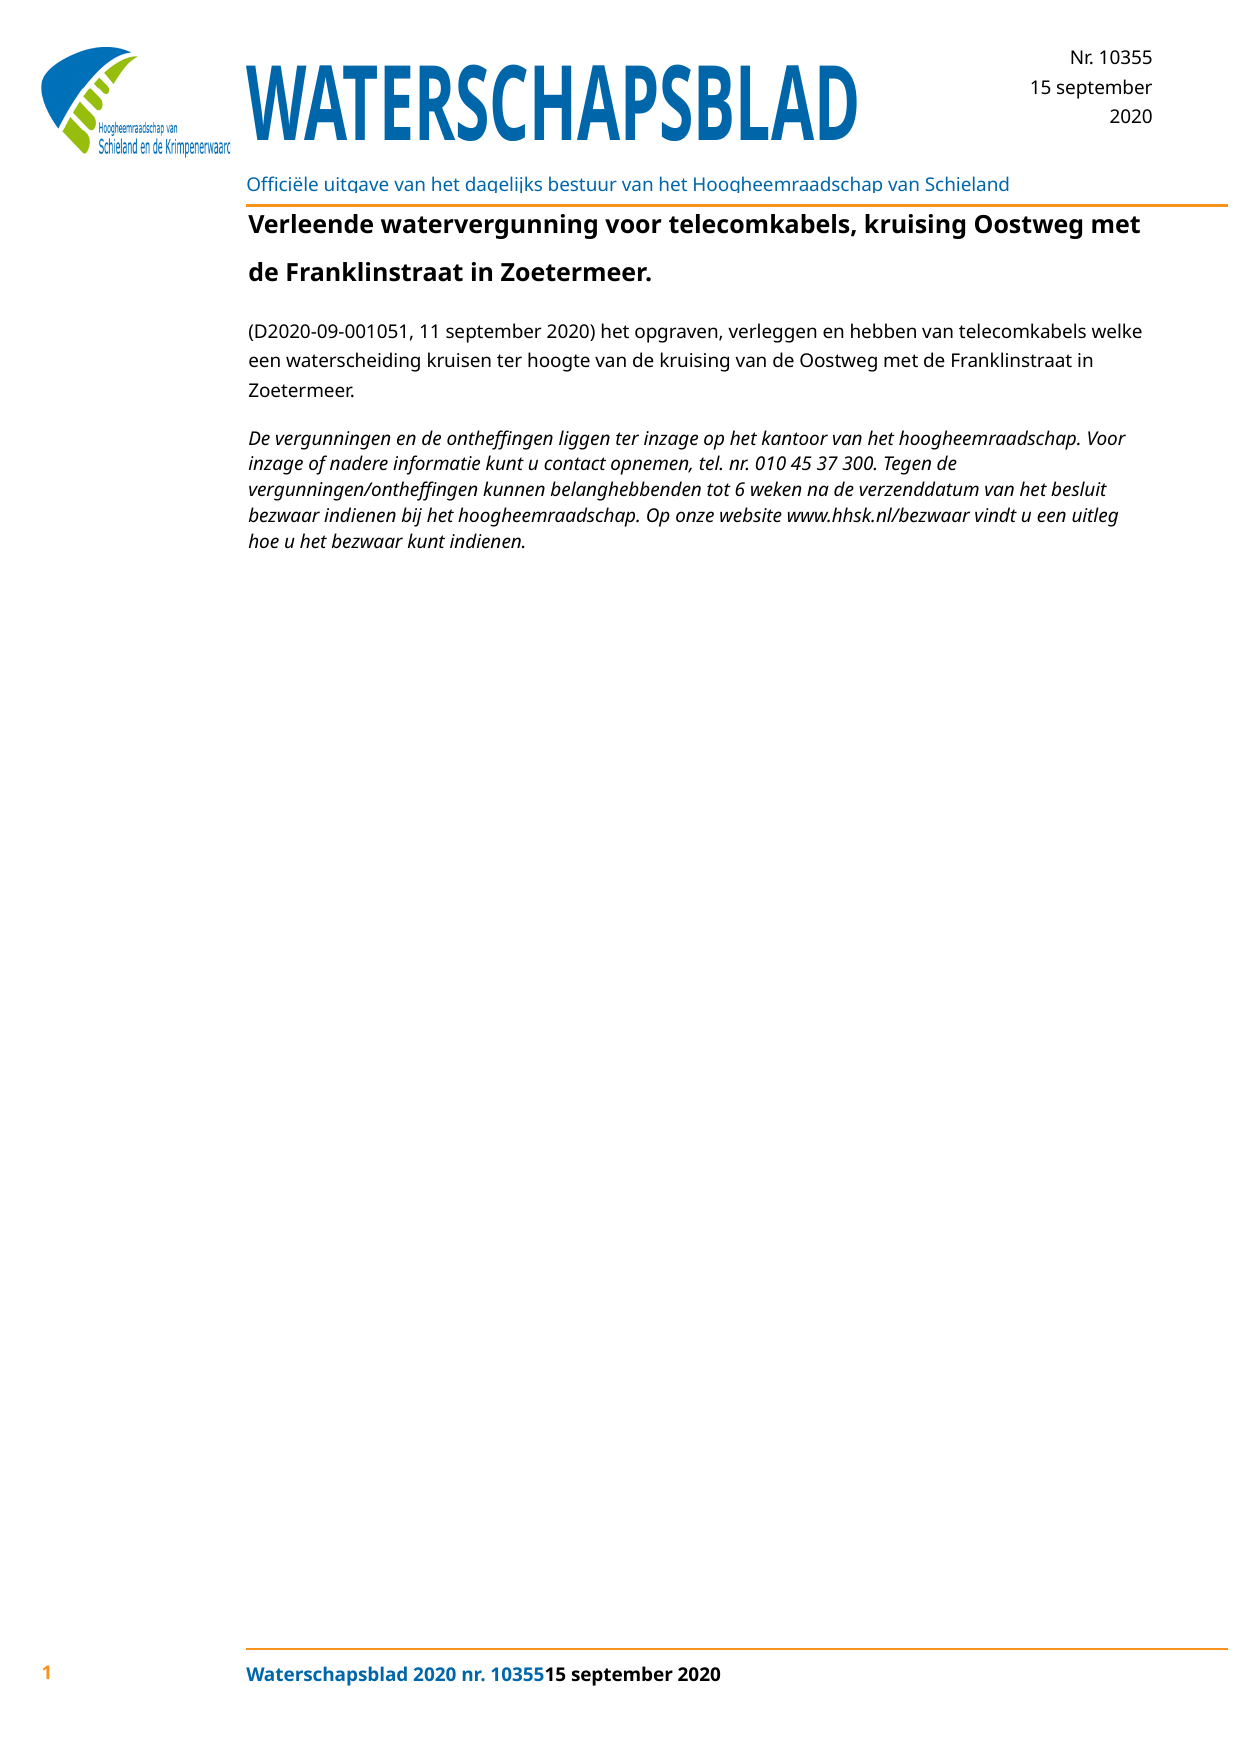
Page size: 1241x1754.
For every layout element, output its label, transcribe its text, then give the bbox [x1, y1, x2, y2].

text Verleende watervergunning voor telecomkabels, kruising Oostweg met de Franklinstraat in Zoetermeer. [248, 207, 1152, 288]
text (D2020-09-001051, 11 september 2020) het opgraven, verleggen en hebben van telecomkabels welke een waterscheiding kruisen ter hoogte van de kruising van de Oostweg met de Franklinstraat in Zoetermeer. [248, 318, 1152, 403]
picture [41, 47, 231, 172]
text De vergunningen en de ontheffingen liggen ter inzage op het kantoor van het hoogheemraadschap. Voor inzage of nadere informatie kunt u contact opnemen, tel. nr. 010 45 37 300. Tegen de vergunningen/ontheffingen kunnen belanghebbenden tot 6 weken na de verzenddatum van het besluit bezwaar indienen bij het hoogheemraadschap. Op onze website www.hhsk.nl/bezwaar vindt u een uitleg hoe u het bezwaar kunt indienen. [248, 425, 1152, 553]
